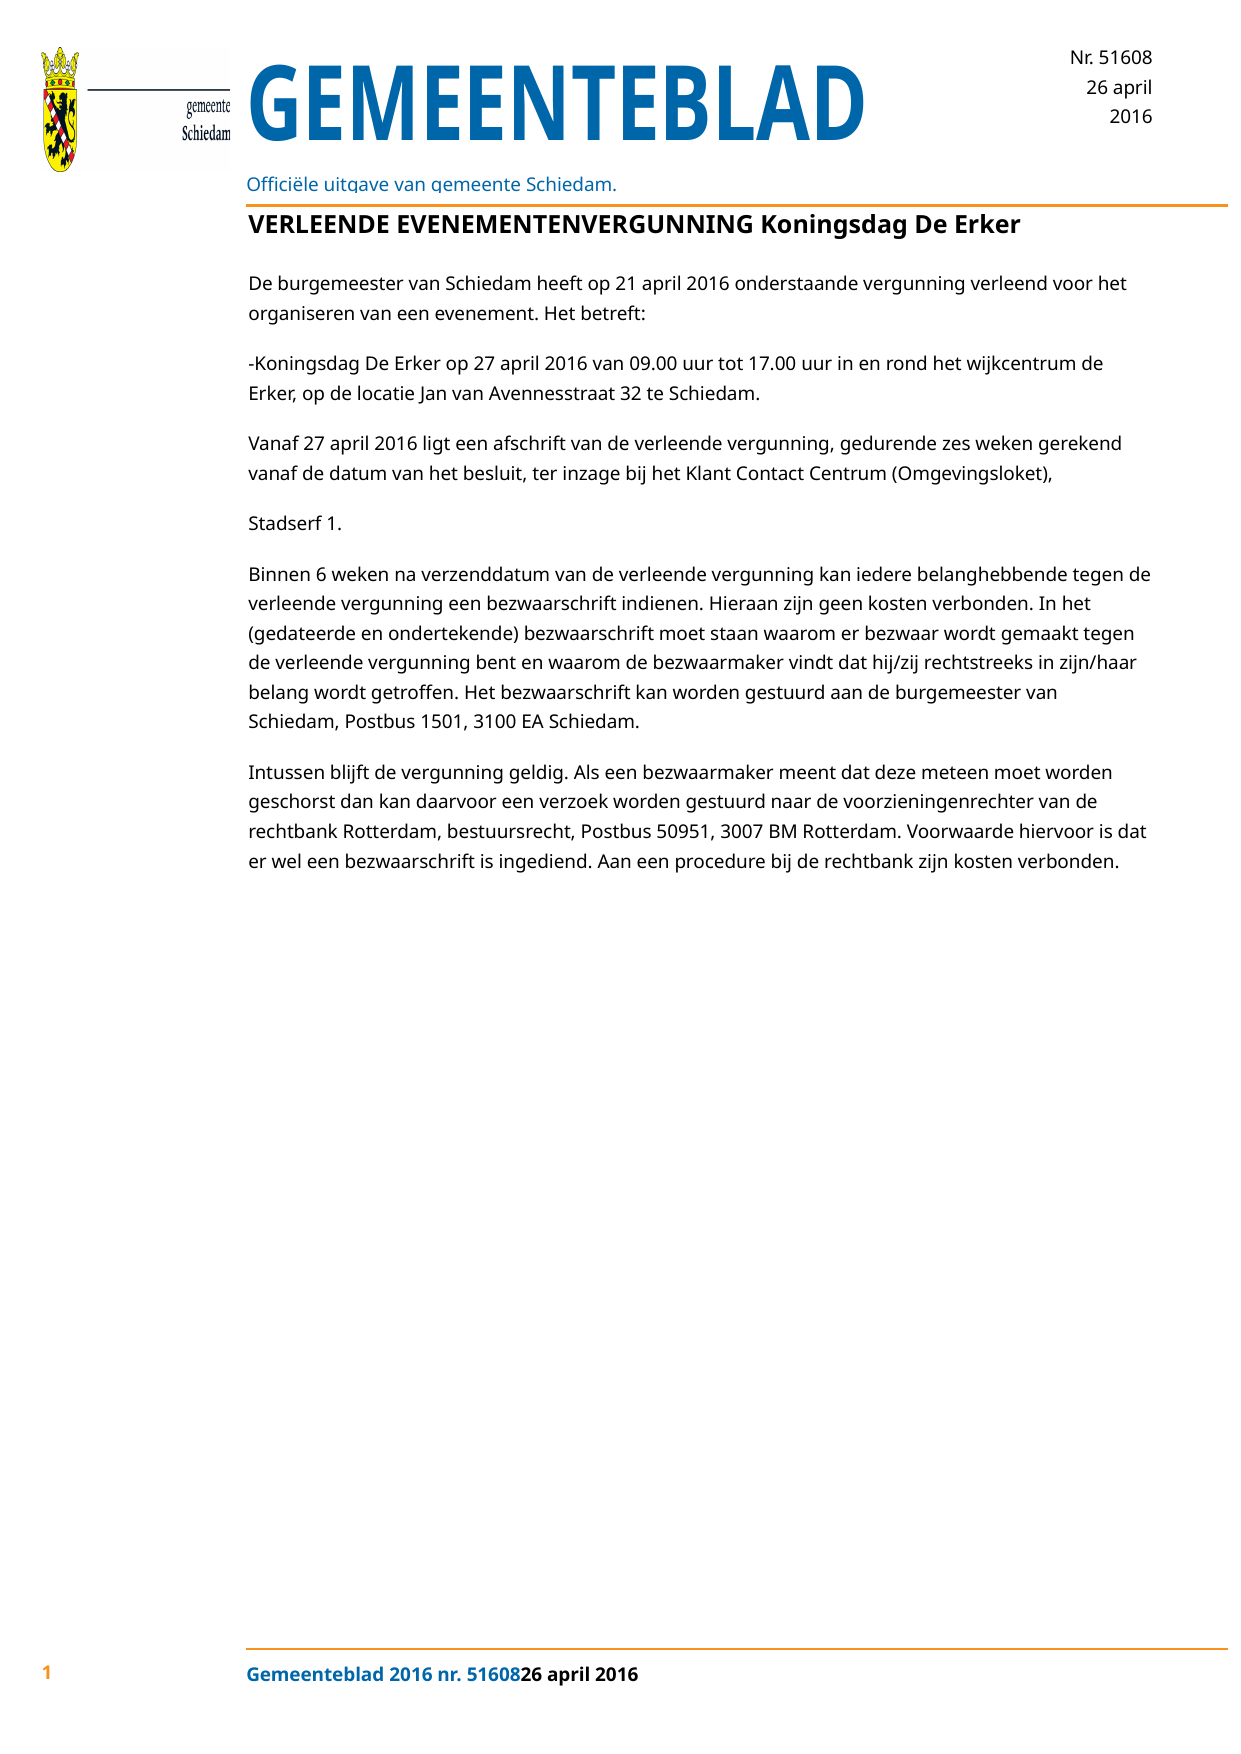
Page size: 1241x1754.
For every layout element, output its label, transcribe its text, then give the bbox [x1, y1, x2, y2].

picture [41, 47, 231, 172]
text De burgemeester van Schiedam heeft op 21 april 2016 onderstaande vergunning verleend voor het organiseren van een evenement. Het betreft: [248, 270, 1152, 326]
text VERLEENDE EVENEMENTENVERGUNNING Koningsdag De Erker [248, 207, 1152, 241]
text -Koningsdag De Erker op 27 april 2016 van 09.00 uur tot 17.00 uur in en rond het wijkcentrum de Erker, op de locatie Jan van Avennesstraat 32 te Schiedam. [248, 350, 1152, 406]
text Stadserf 1. [248, 510, 1152, 536]
text Binnen 6 weken na verzenddatum van de verleende vergunning kan iedere belanghebbende tegen de verleende vergunning een bezwaarschrift indienen. Hieraan zijn geen kosten verbonden. In het (gedateerde en ondertekende) bezwaarschrift moet staan waarom er bezwaar wordt gemaakt tegen de verleende vergunning bent en waarom de bezwaarmaker vindt dat hij/zij rechtstreeks in zijn/haar belang wordt getroffen. Het bezwaarschrift kan worden gestuurd aan de burgemeester van Schiedam, Postbus 1501, 3100 EA Schiedam. [248, 561, 1152, 734]
text Intussen blijft de vergunning geldig. Als een bezwaarmaker meent dat deze meteen moet worden geschorst dan kan daarvoor een verzoek worden gestuurd naar de voorzieningenrechter van de rechtbank Rotterdam, bestuursrecht, Postbus 50951, 3007 BM Rotterdam. Voorwaarde hiervoor is dat er wel een bezwaarschrift is ingediend. Aan een procedure bij de rechtbank zijn kosten verbonden. [248, 759, 1152, 873]
text Vanaf 27 april 2016 ligt een afschrift van de verleende vergunning, gedurende zes weken gerekend vanaf de datum van het besluit, ter inzage bij het Klant Contact Centrum (Omgevingsloket), [248, 430, 1152, 486]
